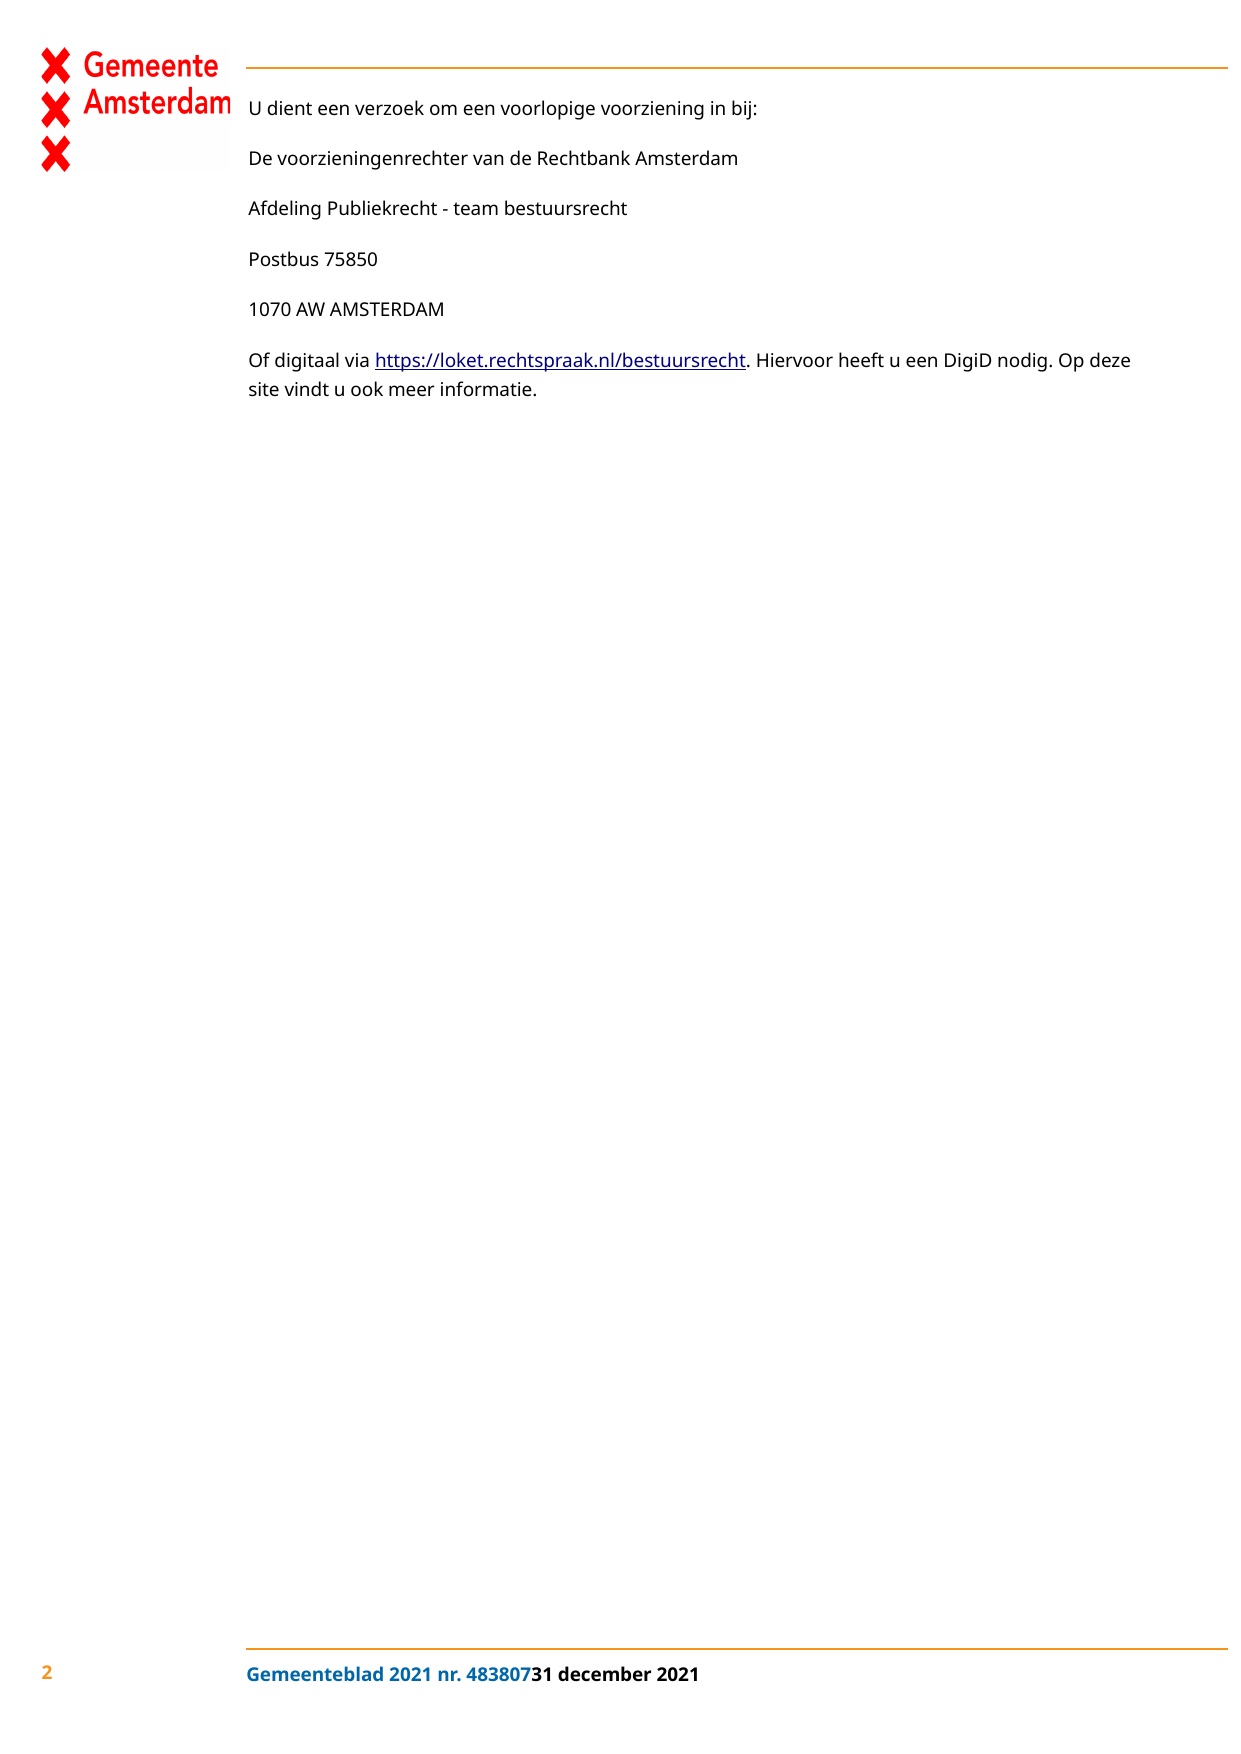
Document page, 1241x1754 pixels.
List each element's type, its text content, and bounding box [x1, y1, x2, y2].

text De voorzieningenrechter van de Rechtbank Amsterdam [248, 145, 1152, 171]
text Postbus 75850 [248, 246, 1152, 272]
picture [41, 47, 231, 172]
text U dient een verzoek om een voorlopige voorziening in bij: [248, 95, 1152, 121]
text Afdeling Publiekrecht - team bestuursrecht [248, 196, 1152, 221]
text Of digitaal via https://loket.rechtspraak.nl/bestuursrecht. Hiervoor heeft u een DigiD nodig. Op deze site vindt u ook meer informatie. [248, 347, 1152, 402]
text 1070 AW AMSTERDAM [248, 296, 1152, 322]
